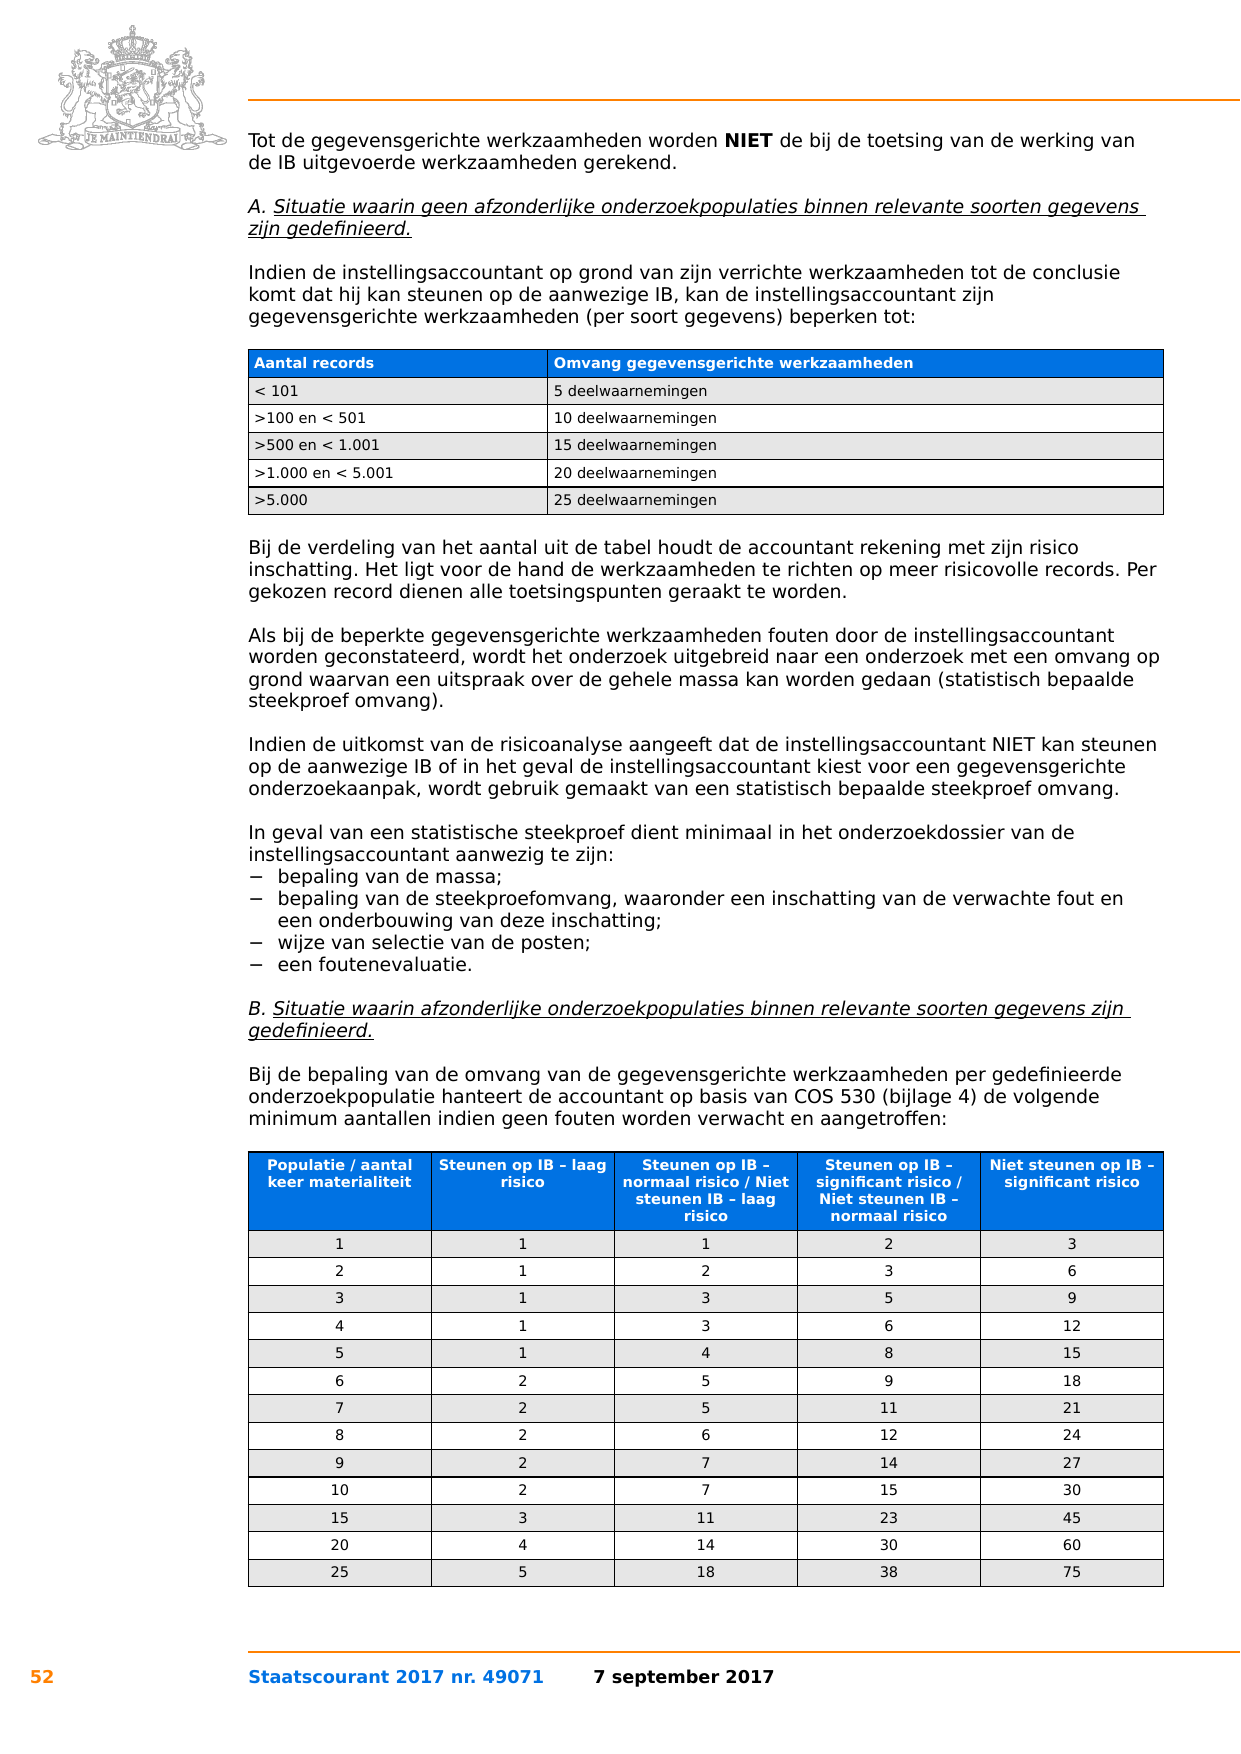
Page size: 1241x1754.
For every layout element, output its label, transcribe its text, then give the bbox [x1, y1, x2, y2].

table_cell 3 [249, 1286, 431, 1312]
table_cell >500 en < 1.001 [249, 433, 547, 459]
table_header Niet steunen op IB – significant risico [981, 1153, 1163, 1230]
table_cell 1 [432, 1340, 614, 1367]
text − wijze van selectie van de posten; [248, 932, 1163, 954]
table_cell 5 [249, 1340, 431, 1367]
table_cell 5 deelwaarnemingen [548, 378, 1163, 404]
table_cell 4 [615, 1340, 797, 1367]
table_cell 11 [798, 1395, 980, 1422]
table_header Steunen op IB – significant risico / Niet steunen IB – normaal risico [798, 1153, 980, 1230]
table_cell 9 [798, 1368, 980, 1394]
table_cell 4 [432, 1532, 614, 1558]
table_cell 8 [798, 1340, 980, 1367]
table_cell 1 [432, 1258, 614, 1284]
table_cell 18 [981, 1368, 1163, 1394]
table_cell 15 [798, 1478, 980, 1504]
table_cell 3 [615, 1286, 797, 1312]
text Tot de gegevensgerichte werkzaamheden worden NIET de bij de toetsing van de werking van de IB uitgevoerde werkzaamheden gerekend. [248, 130, 1163, 174]
table_cell 2 [432, 1423, 614, 1449]
table_cell 11 [615, 1505, 797, 1531]
table_cell 20 [249, 1532, 431, 1558]
table_cell 2 [432, 1478, 614, 1504]
text Bij de verdeling van het aantal uit de tabel houdt de accountant rekening met zijn risico inschatting. Het ligt voor de hand de werkzaamheden te richten op meer risicovolle records. Per gekozen record dienen alle toetsingspunten geraakt te worden. [248, 537, 1163, 603]
table_cell 1 [615, 1231, 797, 1257]
table_header Aantal records [249, 350, 547, 377]
table_cell 3 [615, 1313, 797, 1339]
table_cell 30 [798, 1532, 980, 1558]
table_cell 14 [798, 1450, 980, 1476]
table_cell 4 [249, 1313, 431, 1339]
table_cell 2 [249, 1258, 431, 1284]
table_cell >5.000 [249, 488, 547, 514]
table_cell 8 [249, 1423, 431, 1449]
table_cell 3 [432, 1505, 614, 1531]
table_cell 9 [249, 1450, 431, 1476]
text Bij de bepaling van de omvang van de gegevensgerichte werkzaamheden per gedefinieerde onderzoekpopulatie hanteert de accountant op basis van COS 530 (bijlage 4) de volgende minimum aantallen indien geen fouten worden verwacht en aangetroffen: [248, 1064, 1163, 1129]
table_cell 25 deelwaarnemingen [548, 488, 1163, 514]
table_cell 5 [615, 1368, 797, 1394]
table_cell 7 [615, 1450, 797, 1476]
table_cell 60 [981, 1532, 1163, 1558]
text − bepaling van de steekproefomvang, waaronder een inschatting van de verwachte fout en een onderbouwing van deze inschatting; [248, 888, 1163, 932]
table_cell 2 [432, 1368, 614, 1394]
table_cell >1.000 en < 5.001 [249, 460, 547, 486]
table_header Omvang gegevensgerichte werkzaamheden [548, 350, 1163, 377]
text Als bij de beperkte gegevensgerichte werkzaamheden fouten door de instellingsaccountant worden geconstateerd, wordt het onderzoek uitgebreid naar een onderzoek met een omvang op grond waarvan een uitspraak over de gehele massa kan worden gedaan (statistisch bepaalde steekproef omvang). [248, 624, 1163, 712]
text Indien de uitkomst van de risicoanalyse aangeeft dat de instellingsaccountant NIET kan steunen op de aanwezige IB of in het geval de instellingsaccountant kiest voor een gegevensgerichte onderzoekaanpak, wordt gebruik gemaakt van een statistisch bepaalde steekproef omvang. [248, 734, 1163, 800]
table_cell 5 [798, 1286, 980, 1312]
table_cell 7 [249, 1395, 431, 1422]
table_cell 27 [981, 1450, 1163, 1476]
table_cell 1 [249, 1231, 431, 1257]
table_cell 12 [798, 1423, 980, 1449]
table_cell 6 [798, 1313, 980, 1339]
table_cell 18 [615, 1560, 797, 1586]
table_cell 5 [615, 1395, 797, 1422]
table_cell < 101 [249, 378, 547, 404]
table_cell 9 [981, 1286, 1163, 1312]
table_cell 15 [249, 1505, 431, 1531]
text Indien de instellingsaccountant op grond van zijn verrichte werkzaamheden tot de conclusie komt dat hij kan steunen op de aanwezige IB, kan de instellingsaccountant zijn gegevensgerichte werkzaamheden (per soort gegevens) beperken tot: [248, 262, 1163, 327]
table_cell 21 [981, 1395, 1163, 1422]
table_cell 10 deelwaarnemingen [548, 405, 1163, 432]
table_cell 10 [249, 1478, 431, 1504]
table_cell 6 [249, 1368, 431, 1394]
table_cell 2 [615, 1258, 797, 1284]
table_cell 2 [432, 1395, 614, 1422]
subtitle B. Situatie waarin afzonderlijke onderzoekpopulaties binnen relevante soorten gegevens zijn gedefinieerd. [248, 998, 1163, 1042]
text − een foutenevaluatie. [248, 954, 1163, 976]
subtitle A. Situatie waarin geen afzonderlijke onderzoekpopulaties binnen relevante soorten gegevens zijn gedefinieerd. [248, 196, 1163, 240]
picture [38, 25, 227, 150]
table_cell 3 [798, 1258, 980, 1284]
table_cell 1 [432, 1286, 614, 1312]
text In geval van een statistische steekproef dient minimaal in het onderzoekdossier van de instellingsaccountant aanwezig te zijn: [248, 822, 1163, 866]
table_cell 20 deelwaarnemingen [548, 460, 1163, 486]
text − bepaling van de massa; [248, 866, 1163, 888]
table_cell 24 [981, 1423, 1163, 1449]
table_cell 15 [981, 1340, 1163, 1367]
table_cell 38 [798, 1560, 980, 1586]
table_cell 5 [432, 1560, 614, 1586]
table_cell 75 [981, 1560, 1163, 1586]
table_cell 23 [798, 1505, 980, 1531]
table_cell 6 [615, 1423, 797, 1449]
table_cell 45 [981, 1505, 1163, 1531]
table_cell 3 [981, 1231, 1163, 1257]
table_cell 2 [798, 1231, 980, 1257]
table_header Steunen op IB – laag risico [432, 1153, 614, 1230]
table_cell 1 [432, 1231, 614, 1257]
table_header Populatie / aantal keer materialiteit [249, 1153, 431, 1230]
table_cell 1 [432, 1313, 614, 1339]
table_cell 25 [249, 1560, 431, 1586]
table_cell 7 [615, 1478, 797, 1504]
table_cell 6 [981, 1258, 1163, 1284]
table_header Steunen op IB – normaal risico / Niet steunen IB – laag risico [615, 1153, 797, 1230]
table_cell >100 en < 501 [249, 405, 547, 432]
table_cell 30 [981, 1478, 1163, 1504]
table_cell 14 [615, 1532, 797, 1558]
table_cell 12 [981, 1313, 1163, 1339]
table_cell 15 deelwaarnemingen [548, 433, 1163, 459]
table_cell 2 [432, 1450, 614, 1476]
